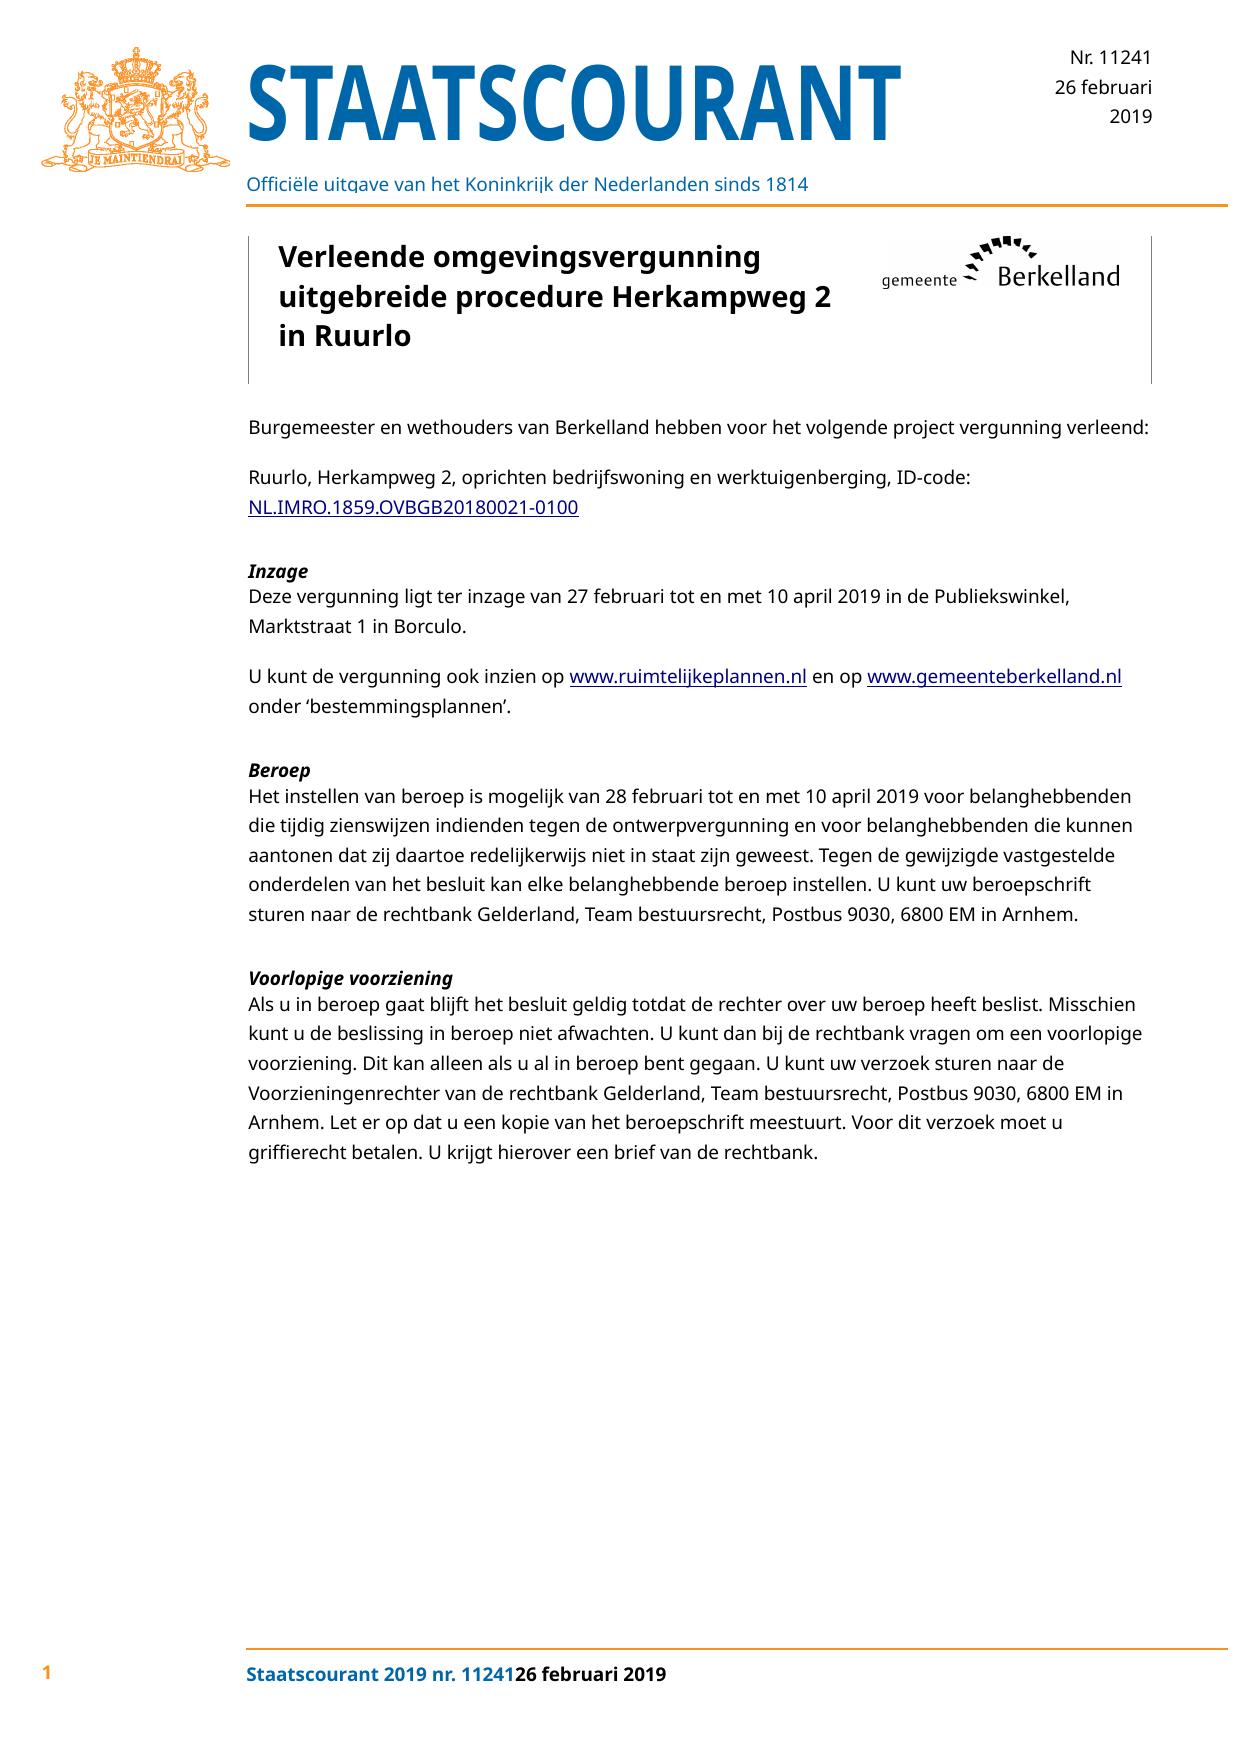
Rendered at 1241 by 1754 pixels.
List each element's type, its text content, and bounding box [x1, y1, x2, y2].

picture [41, 47, 231, 172]
text Inzage [248, 558, 1152, 584]
text Als u in beroep gaat blijft het besluit geldig totdat de rechter over uw beroep heeft beslist. Misschien kunt u de beslissing in beroep niet afwachten. U kunt dan bij de rechtbank vragen om een voorlopige voorziening. Dit kan alleen als u al in beroep bent gegaan. U kunt uw verzoek sturen naar de Voorzieningenrechter van de rechtbank Gelderland, Team bestuursrecht, Postbus 9030, 6800 EM in Arnhem. Let er op dat u een kopie van het beroepschrift meestuurt. Voor dit verzoek moet u griffierecht betalen. U krijgt hierover een brief van de rechtbank. [248, 991, 1152, 1164]
table_header [850, 236, 1151, 384]
text Het instellen van beroep is mogelijk van 28 februari tot en met 10 april 2019 voor belanghebbenden die tijdig zienswijzen indienden tegen de ontwerpvergunning en voor belanghebbenden die kunnen aantonen dat zij daartoe redelijkerwijs niet in staat zijn geweest. Tegen de gewijzigde vastgestelde onderdelen van het besluit kan elke belanghebbende beroep instellen. U kunt uw beroepschrift sturen naar de rechtbank Gelderland, Team bestuursrecht, Postbus 9030, 6800 EM in Arnhem. [248, 783, 1152, 927]
picture [882, 236, 1119, 289]
text Burgemeester en wethouders van Berkelland hebben voor het volgende project vergunning verleend: [248, 414, 1152, 440]
text Ruurlo, Herkampweg 2, oprichten bedrijfswoning en werktuigenberging, ID-code: NL.IMRO.1859.OVBGB20180021-0100 [248, 464, 1152, 520]
text Beroep [248, 757, 1152, 783]
text Voorlopige voorziening [248, 965, 1152, 991]
text U kunt de vergunning ook inzien op www.ruimtelijkeplannen.nl en op www.gemeenteberkelland.nl onder ‘bestemmingsplannen’. [248, 664, 1152, 719]
text Deze vergunning ligt ter inzage van 27 februari tot en met 10 april 2019 in de Publiekswinkel, Marktstraat 1 in Borculo. [248, 584, 1152, 639]
table_header Verleende omgevingsvergunning uitgebreide procedure Herkampweg 2 in Ruurlo [249, 236, 850, 384]
